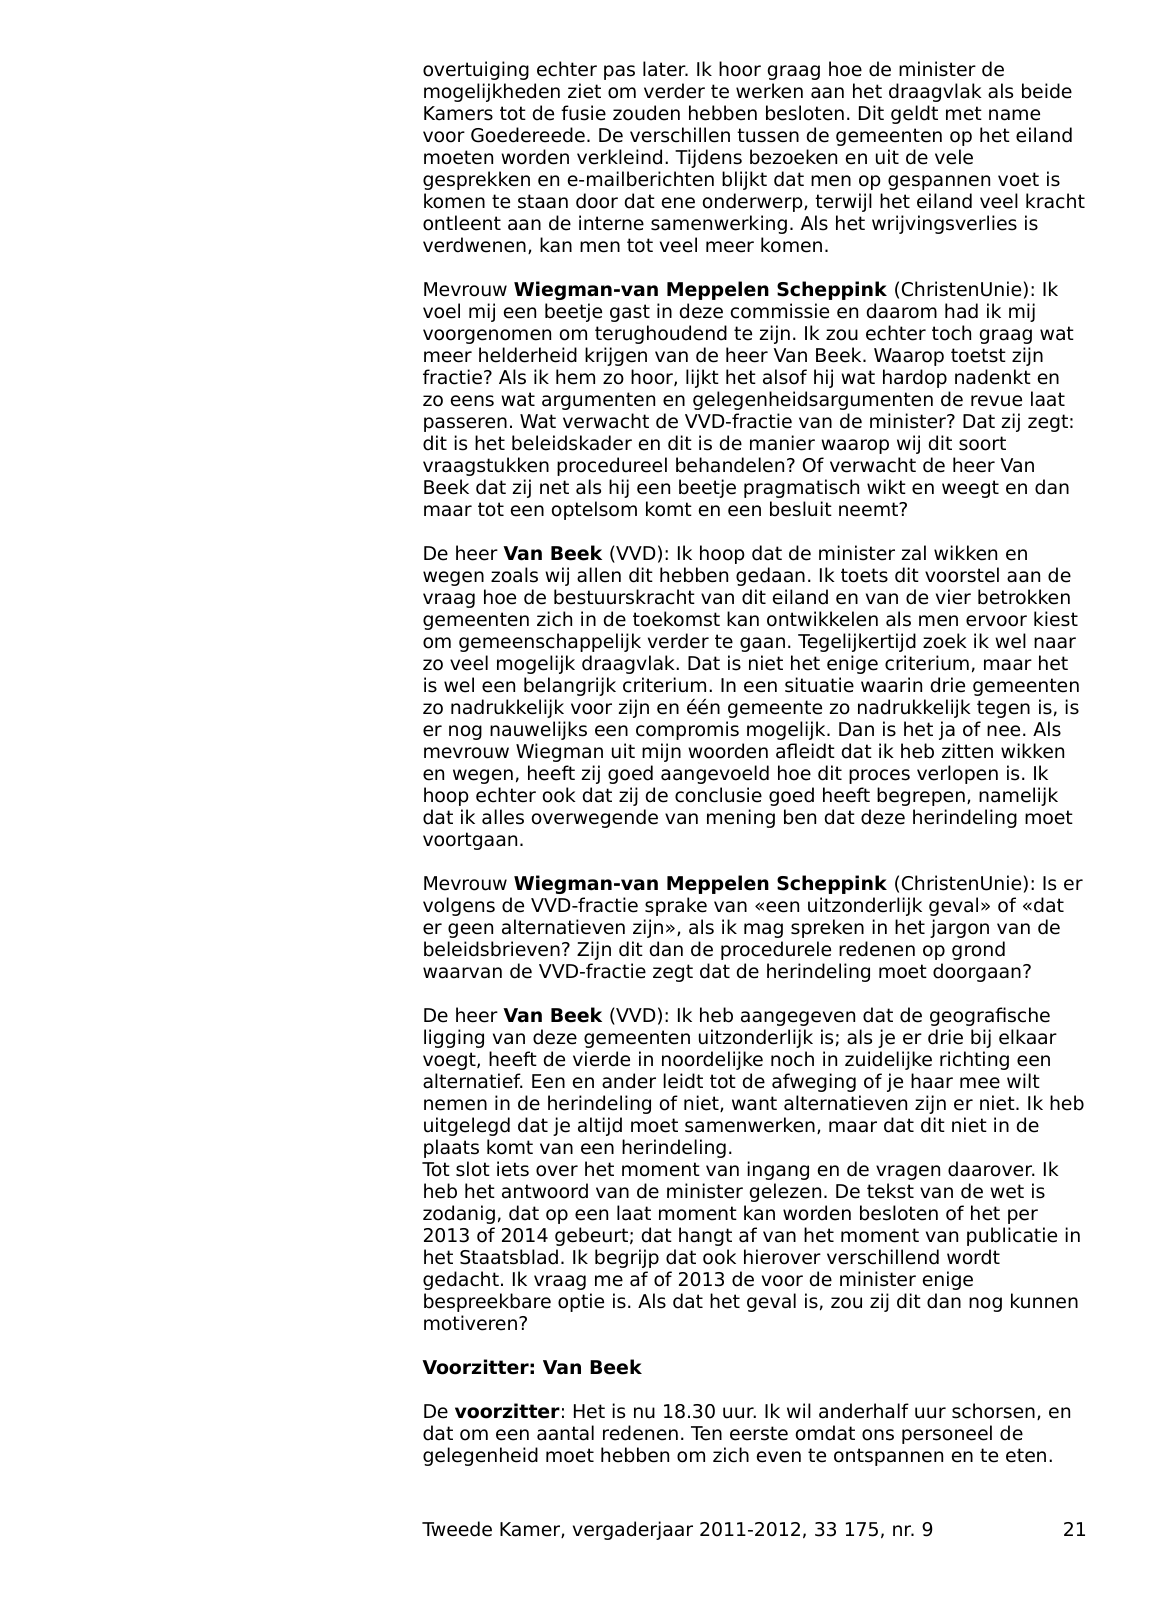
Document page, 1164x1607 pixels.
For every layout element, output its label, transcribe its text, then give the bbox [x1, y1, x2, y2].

text De voorzitter: Het is nu 18.30 uur. Ik wil anderhalf uur schorsen, en dat om een aantal redenen. Ten eerste omdat ons personeel de gelegenheid moet hebben om zich even te ontspannen en te eten. [422, 1401, 1087, 1467]
subtitle Voorzitter: Van Beek [422, 1357, 1087, 1379]
text De heer Van Beek (VVD): Ik hoop dat de minister zal wikken en wegen zoals wij allen dit hebben gedaan. Ik toets dit voorstel aan de vraag hoe de bestuurskracht van dit eiland en van de vier betrokken gemeenten zich in de toekomst kan ontwikkelen als men ervoor kiest om gemeenschappelijk verder te gaan. Tegelijkertijd zoek ik wel naar zo veel mogelijk draagvlak. Dat is niet het enige criterium, maar het is wel een belangrijk criterium. In een situatie waarin drie gemeenten zo nadrukkelijk voor zijn en één gemeente zo nadrukkelijk tegen is, is er nog nauwelijks een compromis mogelijk. Dan is het ja of nee. Als mevrouw Wiegman uit mijn woorden afleidt dat ik heb zitten wikken en wegen, heeft zij goed aangevoeld hoe dit proces verlopen is. Ik hoop echter ook dat zij de conclusie goed heeft begrepen, namelijk dat ik alles overwegende van mening ben dat deze herindeling moet voortgaan. [422, 543, 1087, 851]
text Tot slot iets over het moment van ingang en de vragen daarover. Ik heb het antwoord van de minister gelezen. De tekst van de wet is zodanig, dat op een laat moment kan worden besloten of het per 2013 of 2014 gebeurt; dat hangt af van het moment van publicatie in het Staatsblad. Ik begrijp dat ook hierover verschillend wordt gedacht. Ik vraag me af of 2013 de voor de minister enige bespreekbare optie is. Als dat het geval is, zou zij dit dan nog kunnen motiveren? [422, 1159, 1087, 1335]
text Mevrouw Wiegman-van Meppelen Scheppink (ChristenUnie): Is er volgens de VVD-fractie sprake van «een uitzonderlijk geval» of «dat er geen alternatieven zijn», als ik mag spreken in het jargon van de beleidsbrieven? Zijn dit dan de procedurele redenen op grond waarvan de VVD-fractie zegt dat de herindeling moet doorgaan? [422, 873, 1087, 983]
text overtuiging echter pas later. Ik hoor graag hoe de minister de mogelijkheden ziet om verder te werken aan het draagvlak als beide Kamers tot de fusie zouden hebben besloten. Dit geldt met name voor Goedereede. De verschillen tussen de gemeenten op het eiland moeten worden verkleind. Tijdens bezoeken en uit de vele gesprekken en e-mailberichten blijkt dat men op gespannen voet is komen te staan door dat ene onderwerp, terwijl het eiland veel kracht ontleent aan de interne samenwerking. Als het wrijvingsverlies is verdwenen, kan men tot veel meer komen. [422, 59, 1087, 257]
text De heer Van Beek (VVD): Ik heb aangegeven dat de geografische ligging van deze gemeenten uitzonderlijk is; als je er drie bij elkaar voegt, heeft de vierde in noordelijke noch in zuidelijke richting een alternatief. Een en ander leidt tot de afweging of je haar mee wilt nemen in de herindeling of niet, want alternatieven zijn er niet. Ik heb uitgelegd dat je altijd moet samenwerken, maar dat dit niet in de plaats komt van een herindeling. [422, 1005, 1087, 1159]
text Mevrouw Wiegman-van Meppelen Scheppink (ChristenUnie): Ik voel mij een beetje gast in deze commissie en daarom had ik mij voorgenomen om terughoudend te zijn. Ik zou echter toch graag wat meer helderheid krijgen van de heer Van Beek. Waarop toetst zijn fractie? Als ik hem zo hoor, lijkt het alsof hij wat hardop nadenkt en zo eens wat argumenten en gelegenheidsargumenten de revue laat passeren. Wat verwacht de VVD-fractie van de minister? Dat zij zegt: dit is het beleidskader en dit is de manier waarop wij dit soort vraagstukken procedureel behandelen? Of verwacht de heer Van Beek dat zij net als hij een beetje pragmatisch wikt en weegt en dan maar tot een optelsom komt en een besluit neemt? [422, 279, 1087, 521]
